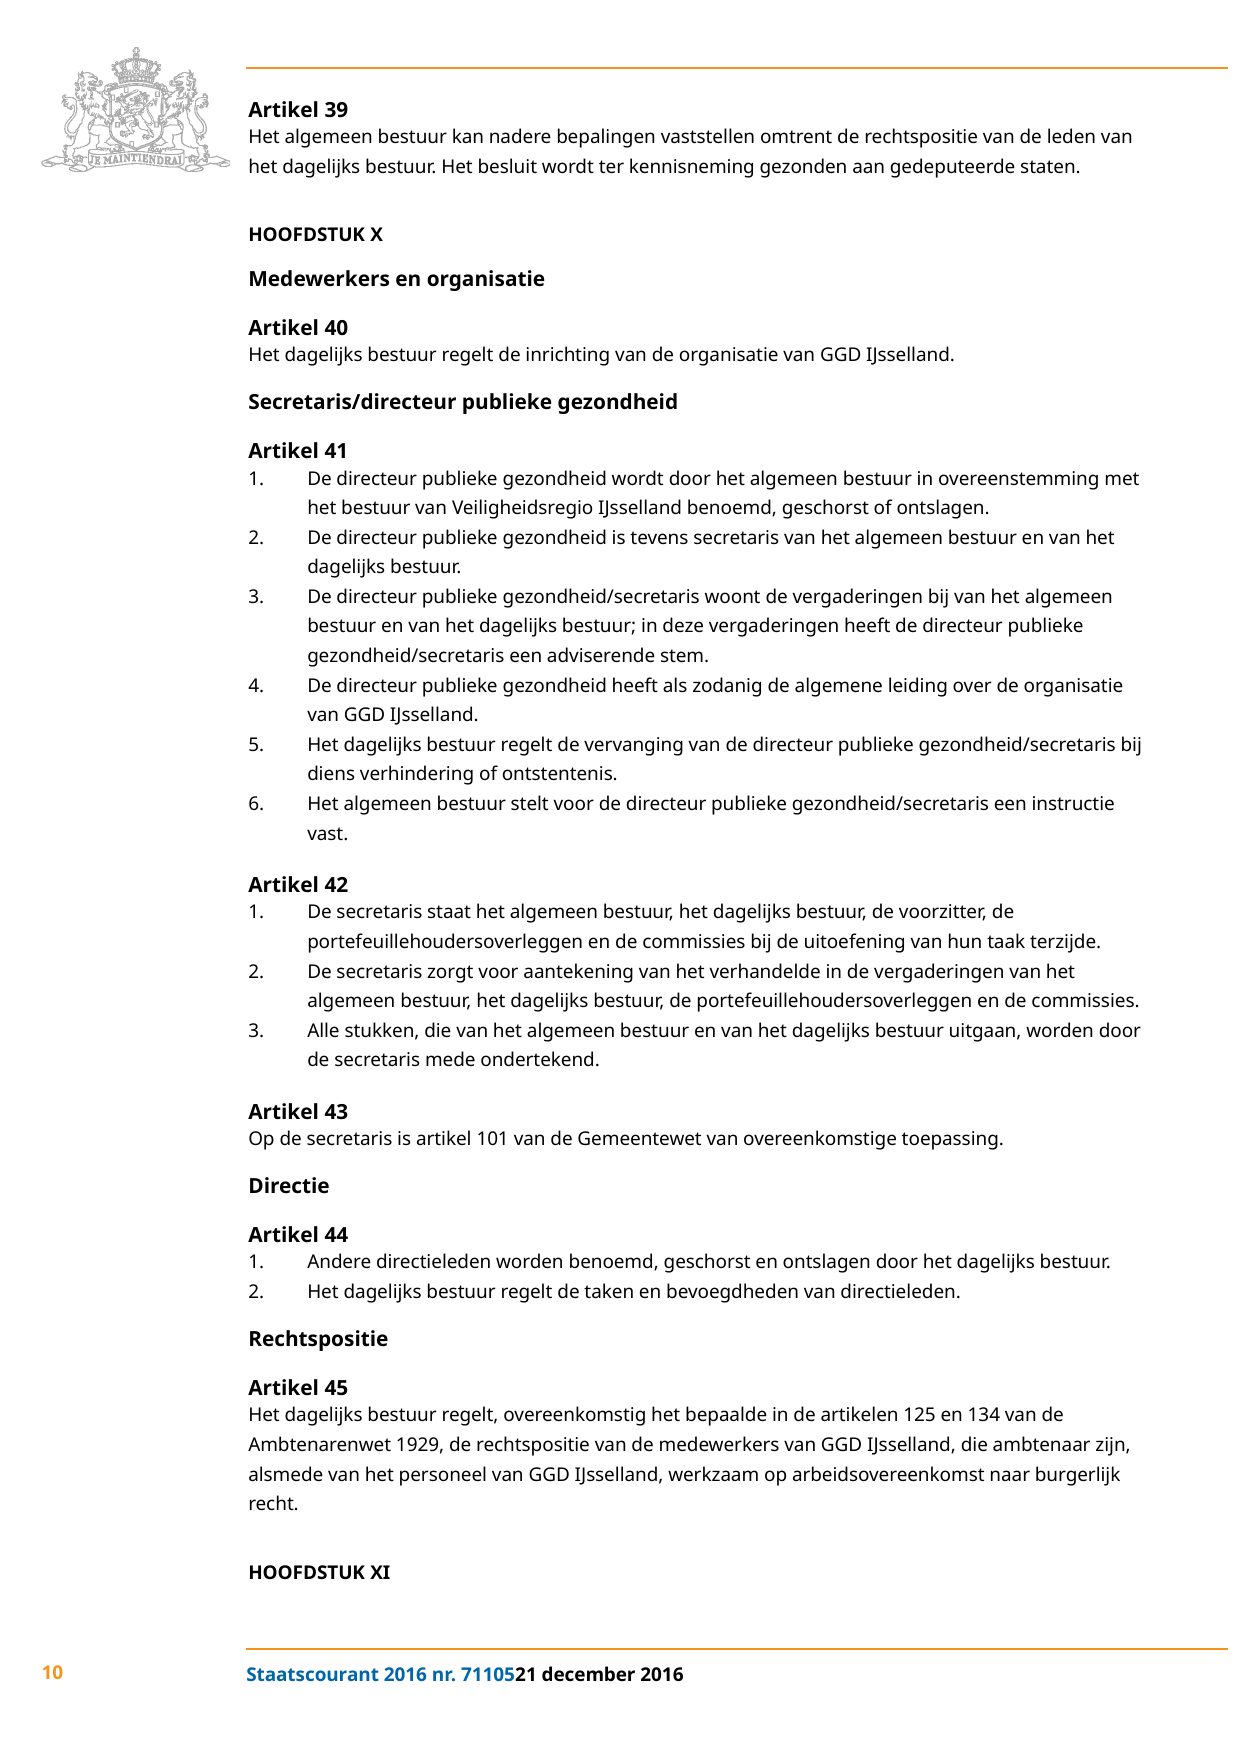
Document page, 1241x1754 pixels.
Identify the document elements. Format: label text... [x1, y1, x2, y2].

list Alle stukken, die van het algemeen bestuur en van het dagelijks bestuur uitgaan, worden door de secretaris mede ondertekend. [248, 1017, 1152, 1072]
text Artikel 43 [248, 1097, 1152, 1125]
text Artikel 42 [248, 870, 1152, 899]
list De directeur publieke gezondheid wordt door het algemeen bestuur in overeenstemming met het bestuur van Veiligheidsregio IJsselland benoemd, geschorst of ontslagen. [248, 465, 1152, 520]
text Artikel 45 [248, 1373, 1152, 1402]
list De secretaris staat het algemeen bestuur, het dagelijks bestuur, de voorzitter, de portefeuillehoudersoverleggen en de commissies bij de uitoefening van hun taak terzijde. [248, 899, 1152, 954]
picture [41, 47, 231, 172]
text Het algemeen bestuur kan nadere bepalingen vaststellen omtrent de rechtspositie van de leden van het dagelijks bestuur. Het besluit wordt ter kennisneming gezonden aan gedeputeerde staten. [248, 123, 1152, 178]
text HOOFDSTUK X [248, 219, 1152, 248]
list Het dagelijks bestuur regelt de vervanging van de directeur publieke gezondheid/secretaris bij diens verhindering of ontstentenis. [248, 731, 1152, 786]
text Artikel 39 [248, 95, 1152, 123]
list De secretaris zorgt voor aantekening van het verhandelde in de vergaderingen van het algemeen bestuur, het dagelijks bestuur, de portefeuillehoudersoverleggen en de commissies. [248, 958, 1152, 1013]
text Artikel 40 [248, 313, 1152, 341]
list De directeur publieke gezondheid heeft als zodanig de algemene leiding over de organisatie van GGD IJsselland. [248, 672, 1152, 727]
text HOOFDSTUK XI [248, 1557, 1152, 1585]
list Het algemeen bestuur stelt voor de directeur publieke gezondheid/secretaris een instructie vast. [248, 790, 1152, 846]
text Artikel 44 [248, 1220, 1152, 1249]
text Op de secretaris is artikel 101 van de Gemeentewet van overeenkomstige toepassing. [248, 1125, 1152, 1151]
text Directie [248, 1171, 1152, 1199]
list Andere directieleden worden benoemd, geschorst en ontslagen door het dagelijks bestuur. [248, 1249, 1152, 1274]
list Het dagelijks bestuur regelt de taken en bevoegdheden van directieleden. [248, 1278, 1152, 1304]
text Het dagelijks bestuur regelt, overeenkomstig het bepaalde in de artikelen 125 en 134 van de Ambtenarenwet 1929, de rechtspositie van de medewerkers van GGD IJsselland, die ambtenaar zijn, alsmede van het personeel van GGD IJsselland, werkzaam op arbeidsovereenkomst naar burgerlijk recht. [248, 1402, 1152, 1516]
text Het dagelijks bestuur regelt de inrichting van de organisatie van GGD IJsselland. [248, 341, 1152, 367]
list De directeur publieke gezondheid/secretaris woont de vergaderingen bij van het algemeen bestuur en van het dagelijks bestuur; in deze vergaderingen heeft de directeur publieke gezondheid/secretaris een adviserende stem. [248, 583, 1152, 668]
text Medewerkers en organisatie [248, 264, 1152, 292]
text Artikel 41 [248, 436, 1152, 465]
text Rechtspositie [248, 1324, 1152, 1352]
text Secretaris/directeur publieke gezondheid [248, 387, 1152, 416]
list De directeur publieke gezondheid is tevens secretaris van het algemeen bestuur en van het dagelijks bestuur. [248, 524, 1152, 579]
